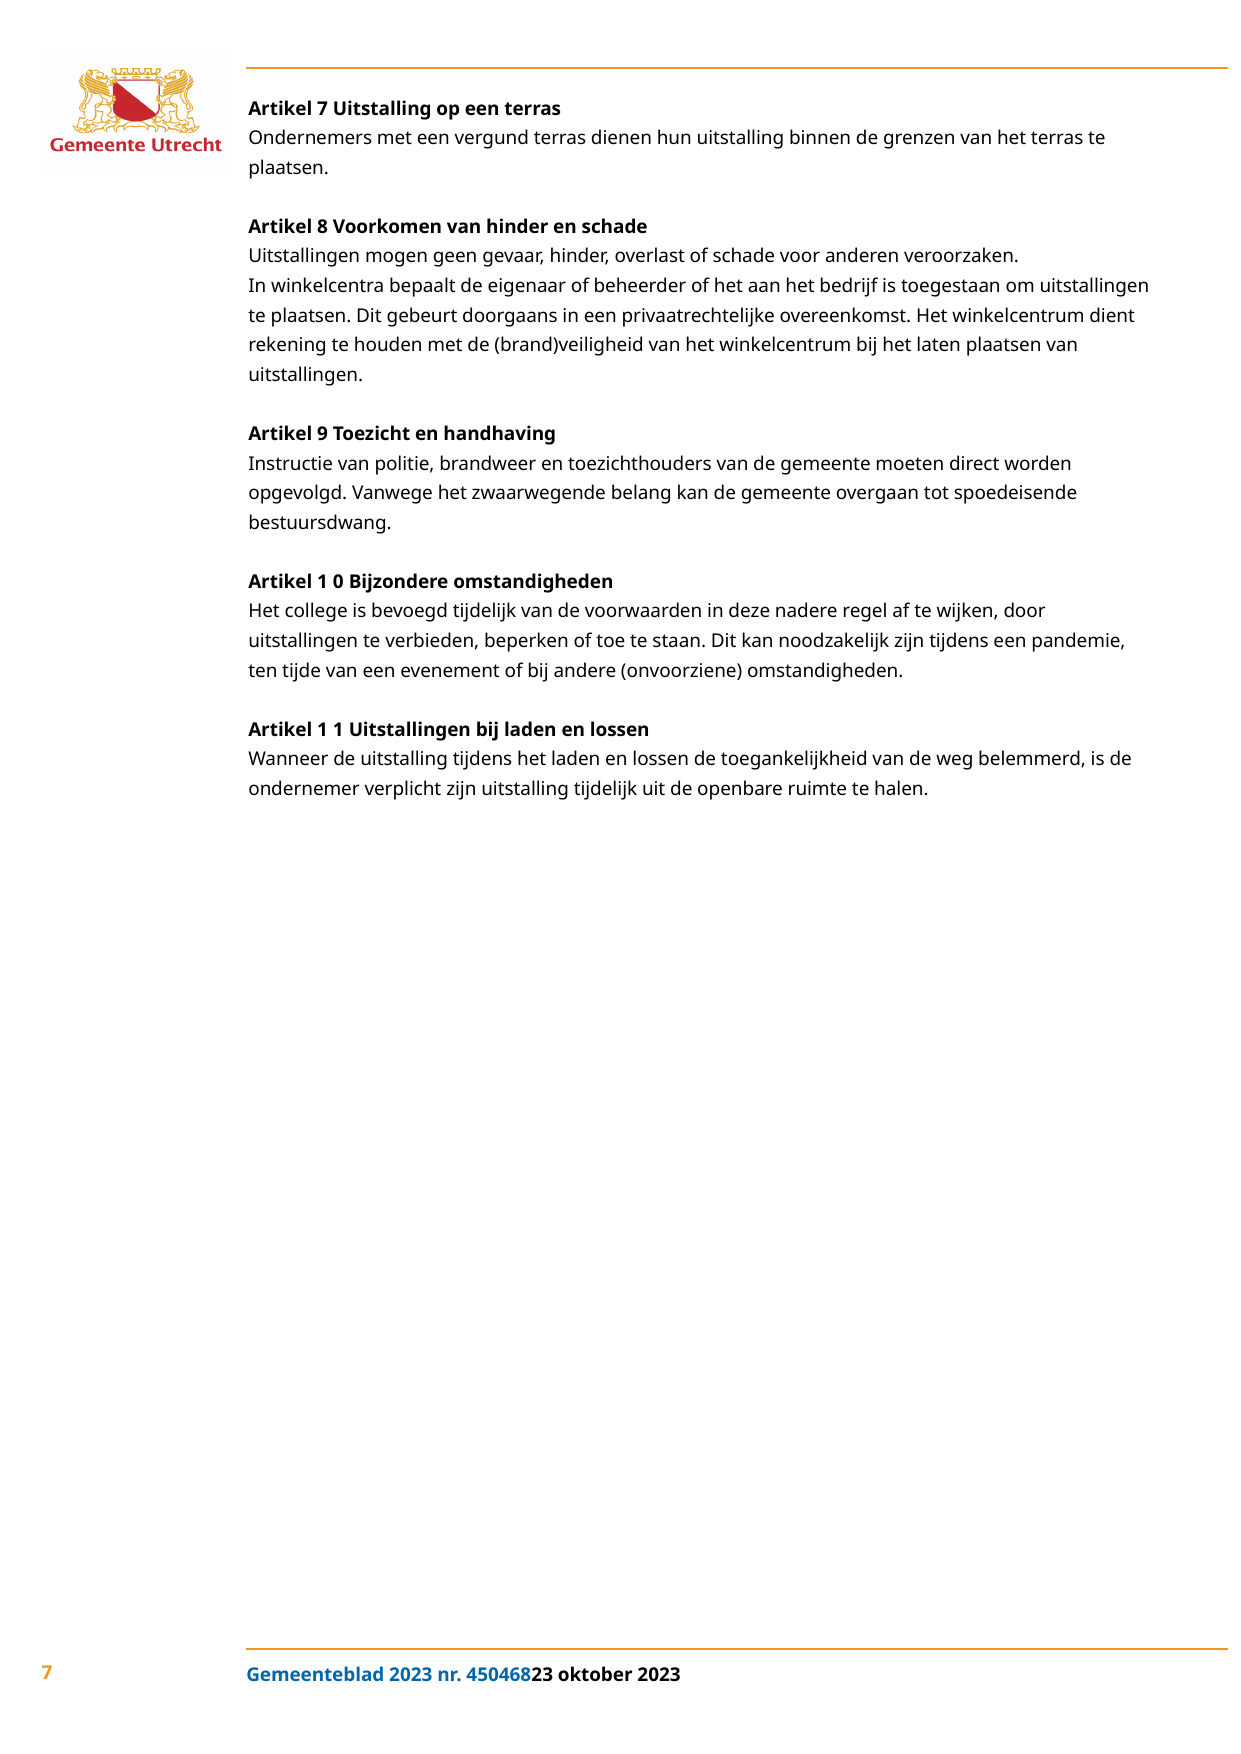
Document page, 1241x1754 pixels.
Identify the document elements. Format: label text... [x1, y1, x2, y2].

text Wanneer de uitstalling tijdens het laden en lossen de toegankelijkheid van de weg belemmerd, is de ondernemer verplicht zijn uitstalling tijdelijk uit de openbare ruimte te halen. [248, 746, 1152, 801]
text Artikel 1 0 Bijzondere omstandigheden [248, 568, 1152, 594]
text In winkelcentra bepaalt de eigenaar of beheerder of het aan het bedrijf is toegestaan om uitstallingen te plaatsen. Dit gebeurt doorgaans in een privaatrechtelijke overeenkomst. Het winkelcentrum dient rekening te houden met de (brand)veiligheid van het winkelcentrum bij het laten plaatsen van uitstallingen. [248, 272, 1152, 387]
text Instructie van politie, brandweer en toezichthouders van de gemeente moeten direct worden opgevolgd. Vanwege het zwaarwegende belang kan de gemeente overgaan tot spoedeisende bestuursdwang. [248, 450, 1152, 535]
picture [41, 47, 231, 172]
text Artikel 1 1 Uitstallingen bij laden en lossen [248, 716, 1152, 742]
text Uitstallingen mogen geen gevaar, hinder, overlast of schade voor anderen veroorzaken. [248, 243, 1152, 268]
text Ondernemers met een vergund terras dienen hun uitstalling binnen de grenzen van het terras te plaatsen. [248, 124, 1152, 180]
text Artikel 9 Toezicht en handhaving [248, 420, 1152, 446]
text Artikel 7 Uitstalling op een terras [248, 95, 1152, 121]
text Artikel 8 Voorkomen van hinder en schade [248, 213, 1152, 239]
text Het college is bevoegd tijdelijk van de voorwaarden in deze nadere regel af te wijken, door uitstallingen te verbieden, beperken of toe te staan. Dit kan noodzakelijk zijn tijdens een pandemie, ten tijde van een evenement of bij andere (onvoorziene) omstandigheden. [248, 598, 1152, 683]
